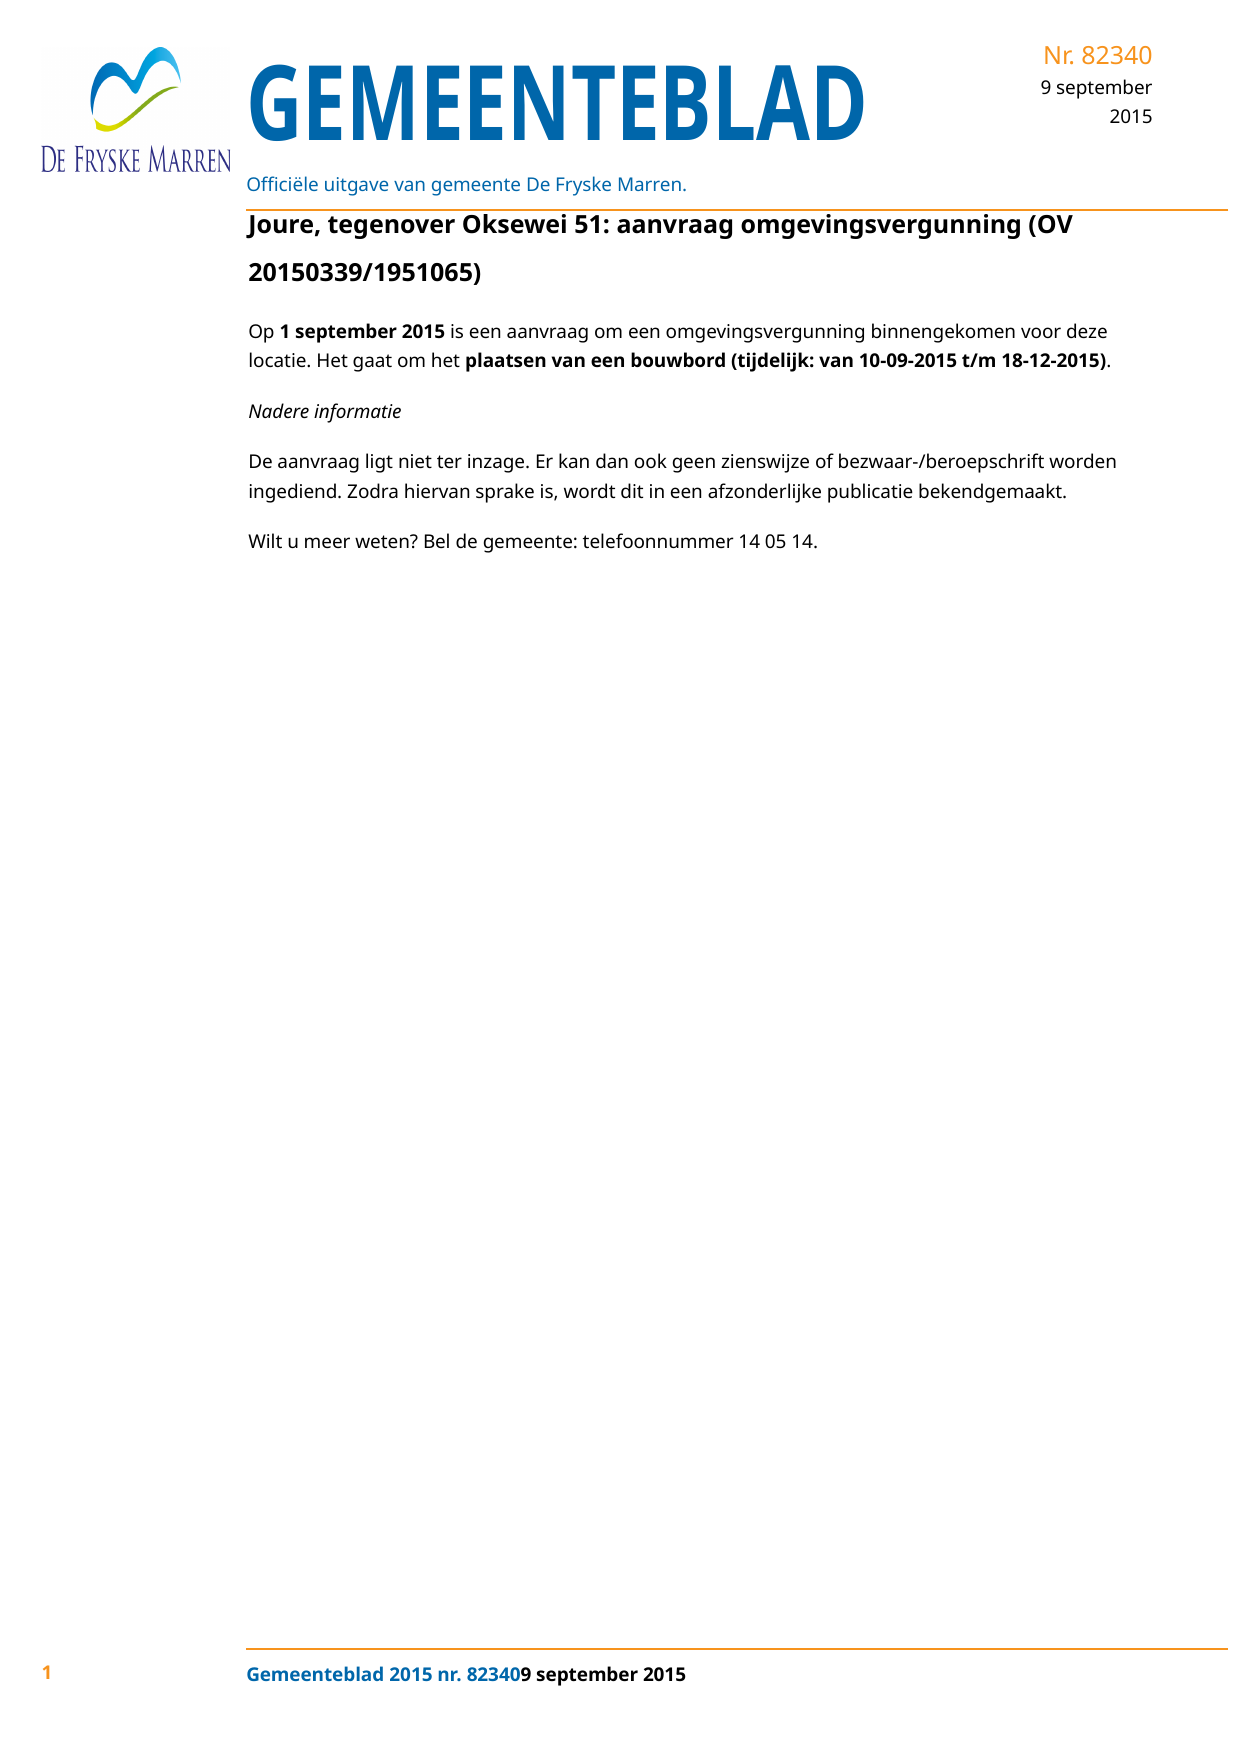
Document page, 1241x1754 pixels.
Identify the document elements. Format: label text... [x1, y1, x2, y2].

text Op 1 september 2015 is een aanvraag om een omgevingsvergunning binnengekomen voor deze locatie. Het gaat om het plaatsen van een bouwbord (tijdelijk: van 10-09-2015 t/m 18-12-2015). [248, 318, 1152, 373]
text Nadere informatie [248, 398, 1152, 424]
text Wilt u meer weten? Bel de gemeente: telefoonnummer 14 05 14. [248, 528, 1152, 554]
text Joure, tegenover Oksewei 51: aanvraag omgevingsvergunning (OV 20150339/1951065) [248, 211, 1152, 288]
picture [41, 47, 231, 172]
text De aanvraag ligt niet ter inzage. Er kan dan ook geen zienswijze of bezwaar-/beroepschrift worden ingediend. Zodra hiervan sprake is, wordt dit in een afzonderlijke publicatie bekendgemaakt. [248, 448, 1152, 504]
